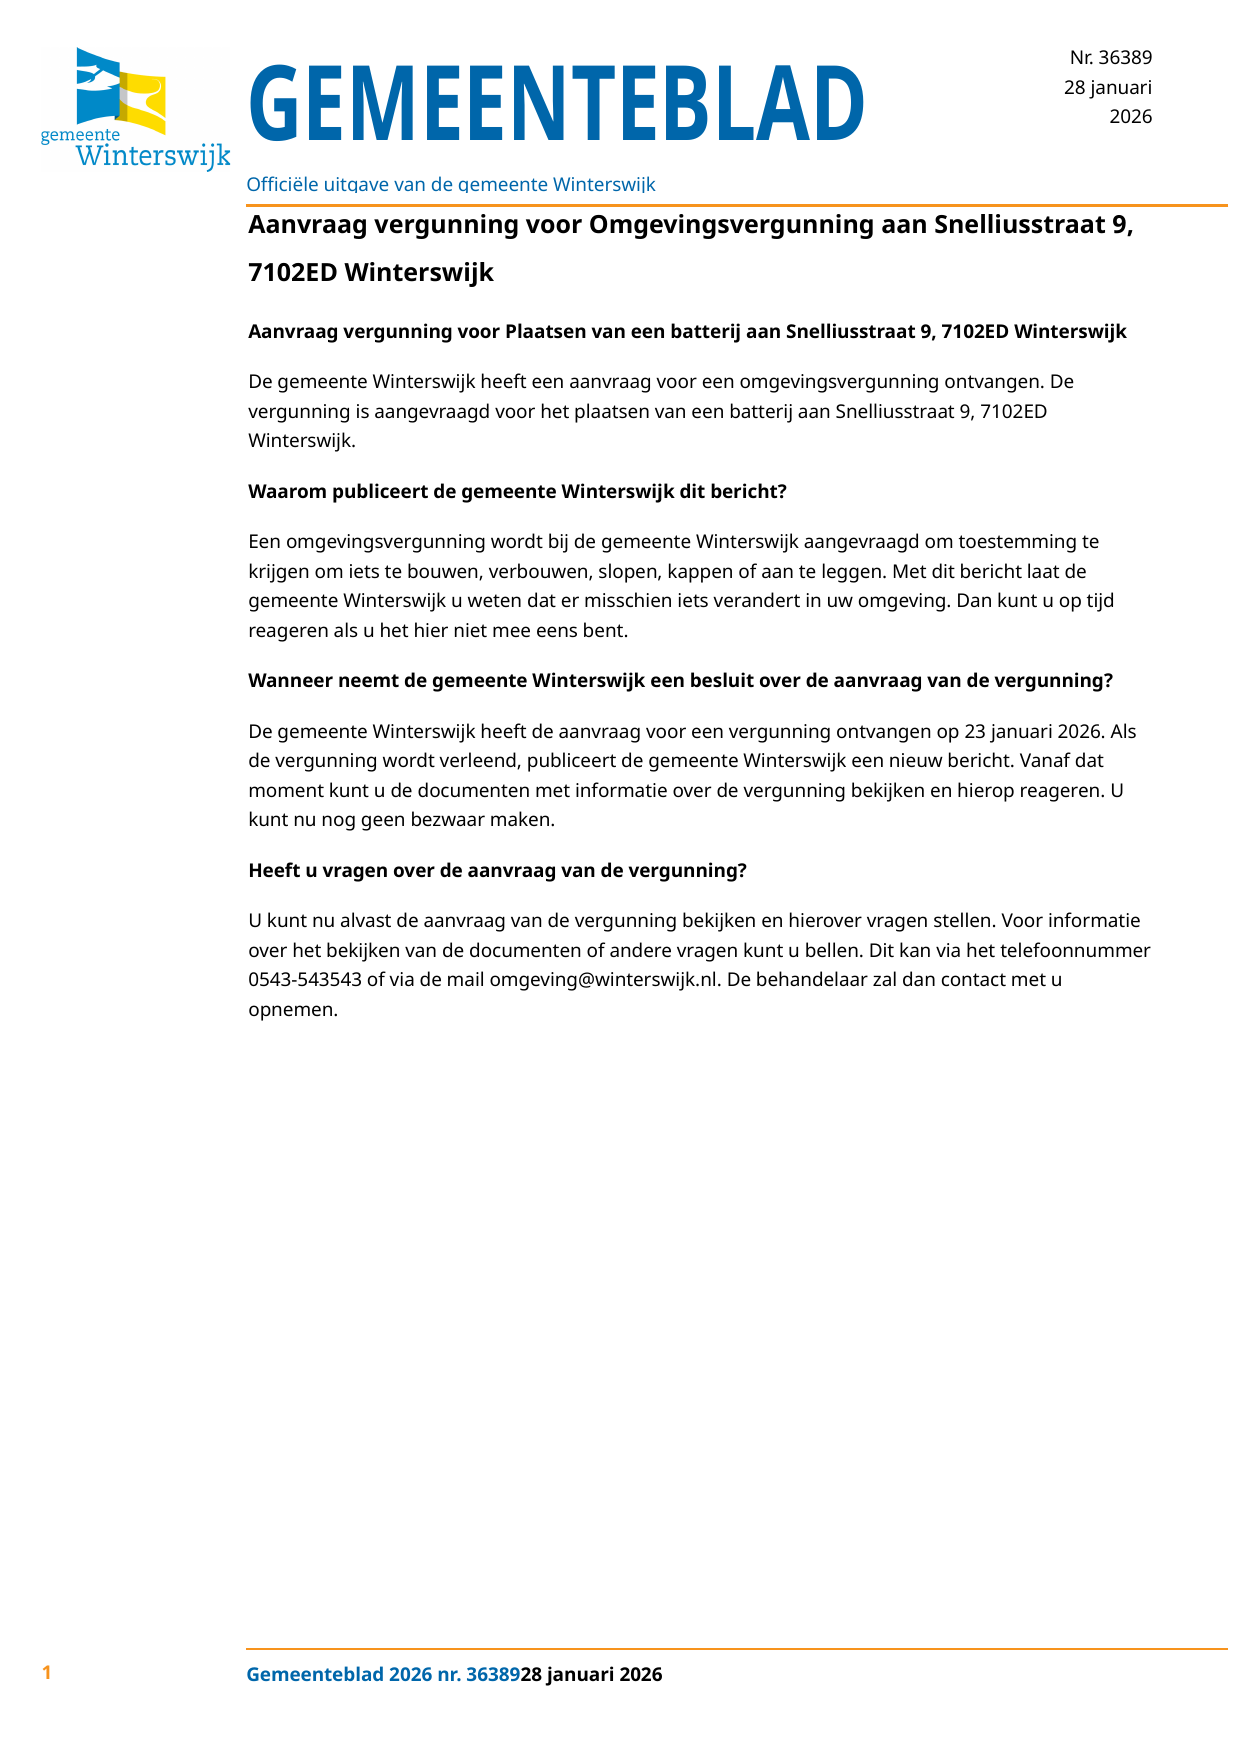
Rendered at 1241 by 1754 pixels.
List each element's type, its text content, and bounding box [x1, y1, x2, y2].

text De gemeente Winterswijk heeft een aanvraag voor een omgevingsvergunning ontvangen. De vergunning is aangevraagd voor het plaatsen van een batterij aan Snelliusstraat 9, 7102ED Winterswijk. [248, 368, 1152, 453]
text Waarom publiceert de gemeente Winterswijk dit bericht? [248, 478, 1152, 504]
picture [225, 153, 231, 162]
text Heeft u vragen over de aanvraag van de vergunning? [248, 857, 1152, 883]
text U kunt nu alvast de aanvraag van de vergunning bekijken en hierover vragen stellen. Voor informatie over het bekijken van de documenten of andere vragen kunt u bellen. Dit kan via het telefoonnummer 0543-543543 of via de mail omgeving@winterswijk.nl. De behandelaar zal dan contact met u opnemen. [248, 907, 1152, 1022]
text Een omgevingsvergunning wordt bij de gemeente Winterswijk aangevraagd om toestemming te krijgen om iets te bouwen, verbouwen, slopen, kappen of aan te leggen. Met dit bericht laat de gemeente Winterswijk u weten dat er misschien iets verandert in uw omgeving. Dan kunt u op tijd reageren als u het hier niet mee eens bent. [248, 528, 1152, 643]
picture [41, 47, 231, 172]
text Aanvraag vergunning voor Omgevingsvergunning aan Snelliusstraat 9, 7102ED Winterswijk [248, 207, 1152, 288]
text De gemeente Winterswijk heeft de aanvraag voor een vergunning ontvangen op 23 januari 2026. Als de vergunning wordt verleend, publiceert de gemeente Winterswijk een nieuw bericht. Vanaf dat moment kunt u de documenten met informatie over de vergunning bekijken en hierop reageren. U kunt nu nog geen bezwaar maken. [248, 718, 1152, 832]
text Aanvraag vergunning voor Plaatsen van een batterij aan Snelliusstraat 9, 7102ED Winterswijk [248, 318, 1152, 344]
text Wanneer neemt de gemeente Winterswijk een besluit over de aanvraag van de vergunning? [248, 667, 1152, 693]
